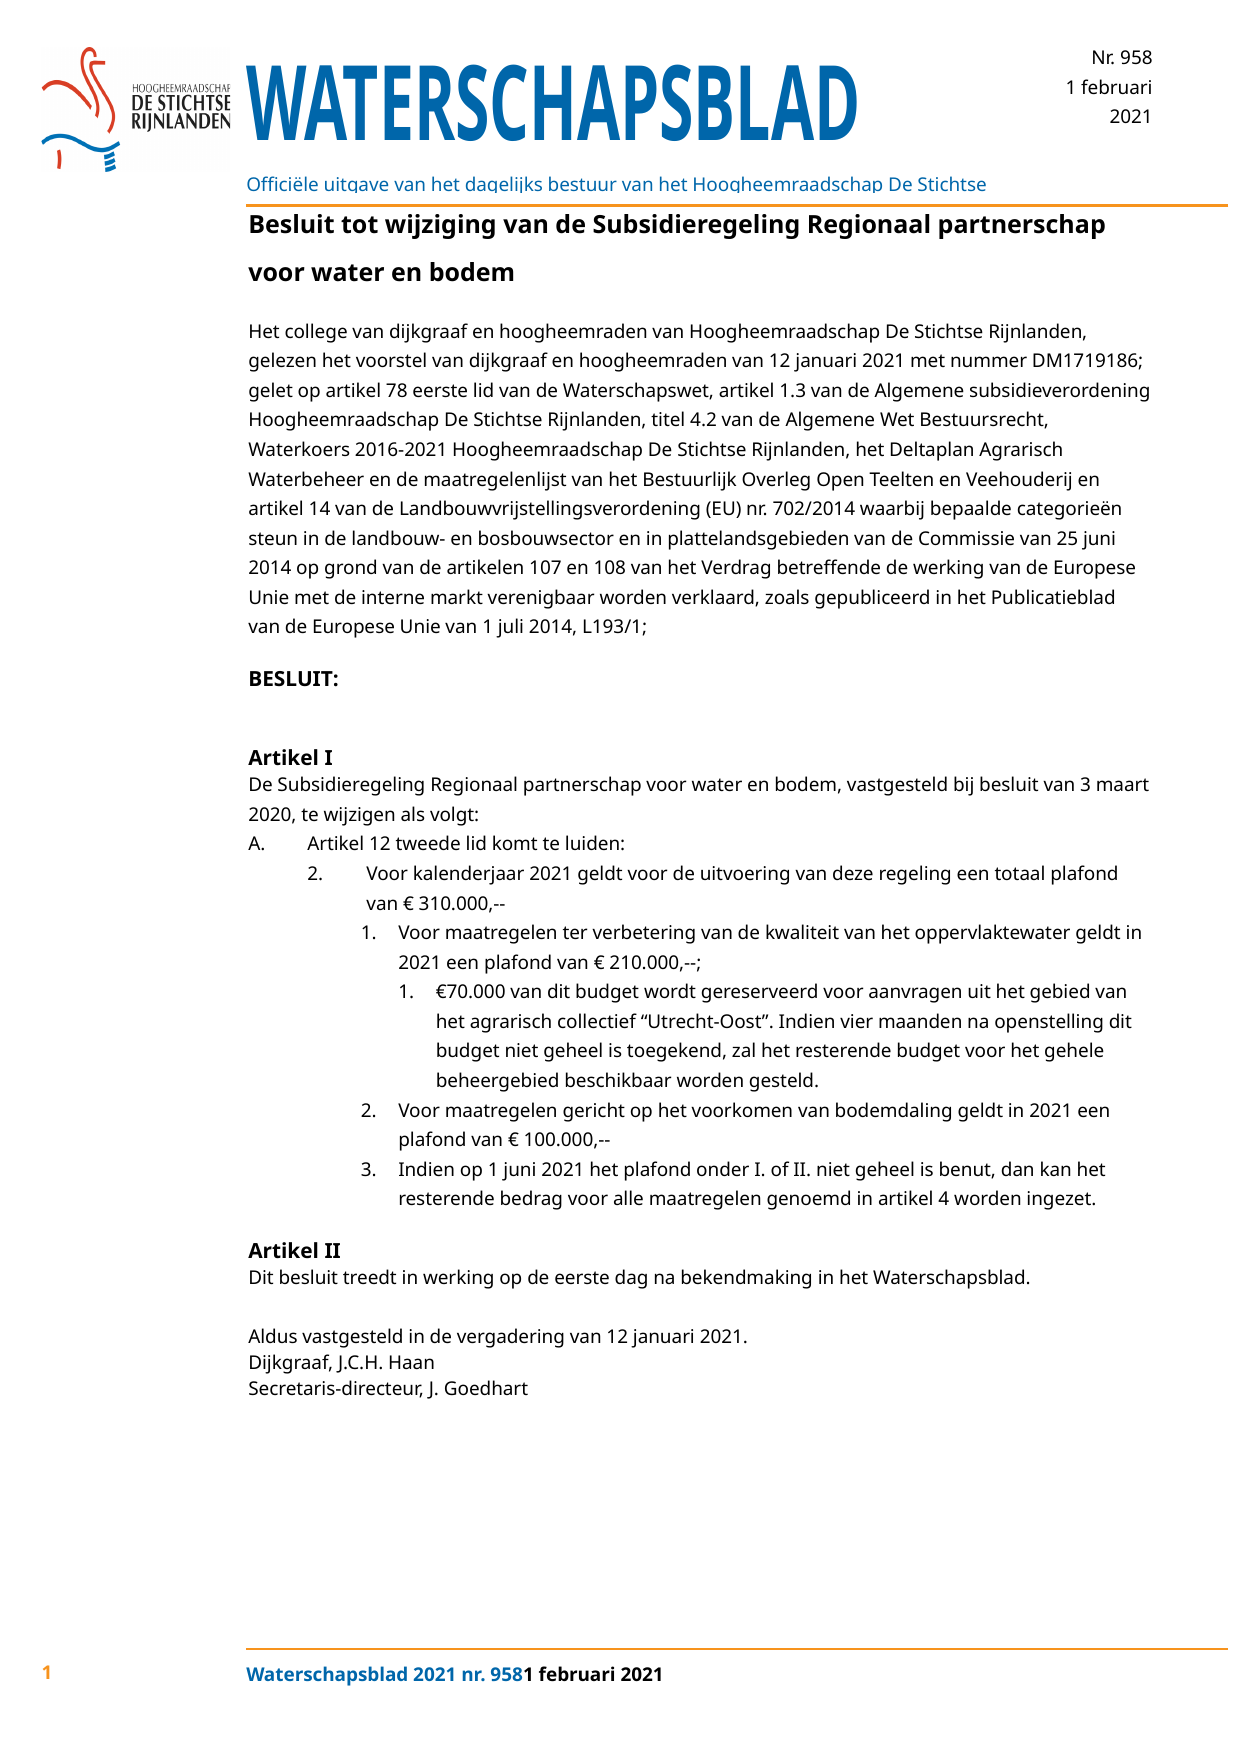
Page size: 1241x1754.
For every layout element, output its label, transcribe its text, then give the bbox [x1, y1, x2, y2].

text BESLUIT: [248, 664, 1152, 693]
list Artikel 12 tweede lid komt te luiden: [248, 831, 1152, 856]
list Voor kalenderjaar 2021 geldt voor de uitvoering van deze regeling een totaal plafond van € 310.000,-- [307, 860, 1152, 916]
text Dit besluit treedt in werking op de eerste dag na bekendmaking in het Waterschapsblad. [248, 1264, 1152, 1290]
picture [41, 47, 231, 172]
list Indien op 1 juni 2021 het plafond onder I. of II. niet geheel is benut, dan kan het resterende bedrag voor alle maatregelen genoemd in artikel 4 worden ingezet. [361, 1156, 1152, 1211]
text Artikel II [248, 1236, 1152, 1264]
text Besluit tot wijziging van de Subsidieregeling Regionaal partnerschap voor water en bodem [248, 207, 1152, 288]
text Dijkgraaf, J.C.H. Haan [248, 1349, 1152, 1375]
text gelet op artikel 78 eerste lid van de Waterschapswet, artikel 1.3 van de Algemene subsidieverordening Hoogheemraadschap De Stichtse Rijnlanden, titel 4.2 van de Algemene Wet Bestuursrecht, Waterkoers 2016-2021 Hoogheemraadschap De Stichtse Rijnlanden, het Deltaplan Agrarisch Waterbeheer en de maatregelenlijst van het Bestuurlijk Overleg Open Teelten en Veehouderij en artikel 14 van de Landbouwvrijstellingsverordening (EU) nr. 702/2014 waarbij bepaalde categorieën steun in de landbouw- en bosbouwsector en in plattelandsgebieden van de Commissie van 25 juni 2014 op grond van de artikelen 107 en 108 van het Verdrag betreffende de werking van de Europese Unie met de interne markt verenigbaar worden verklaard, zoals gepubliceerd in het Publicatieblad van de Europese Unie van 1 juli 2014, L193/1; [248, 377, 1152, 639]
list Voor maatregelen gericht op het voorkomen van bodemdaling geldt in 2021 een plafond van € 100.000,-- [361, 1097, 1152, 1152]
text De Subsidieregeling Regionaal partnerschap voor water en bodem, vastgesteld bij besluit van 3 maart 2020, te wijzigen als volgt: [248, 771, 1152, 827]
text Aldus vastgesteld in de vergadering van 12 januari 2021. [248, 1324, 1152, 1349]
text Het college van dijkgraaf en hoogheemraden van Hoogheemraadschap De Stichtse Rijnlanden, [248, 318, 1152, 344]
list Voor maatregelen ter verbetering van de kwaliteit van het oppervlaktewater geldt in 2021 een plafond van € 210.000,--; [361, 919, 1152, 975]
list €70.000 van dit budget wordt gereserveerd voor aanvragen uit het gebied van het agrarisch collectief “Utrecht-Oost”. Indien vier maanden na openstelling dit budget niet geheel is toegekend, zal het resterende budget voor het gehele beheergebied beschikbaar worden gesteld. [398, 978, 1152, 1093]
text Artikel I [248, 743, 1152, 771]
text gelezen het voorstel van dijkgraaf en hoogheemraden van 12 januari 2021 met nummer DM1719186; [248, 347, 1152, 373]
text Secretaris-directeur, J. Goedhart [248, 1375, 1152, 1401]
